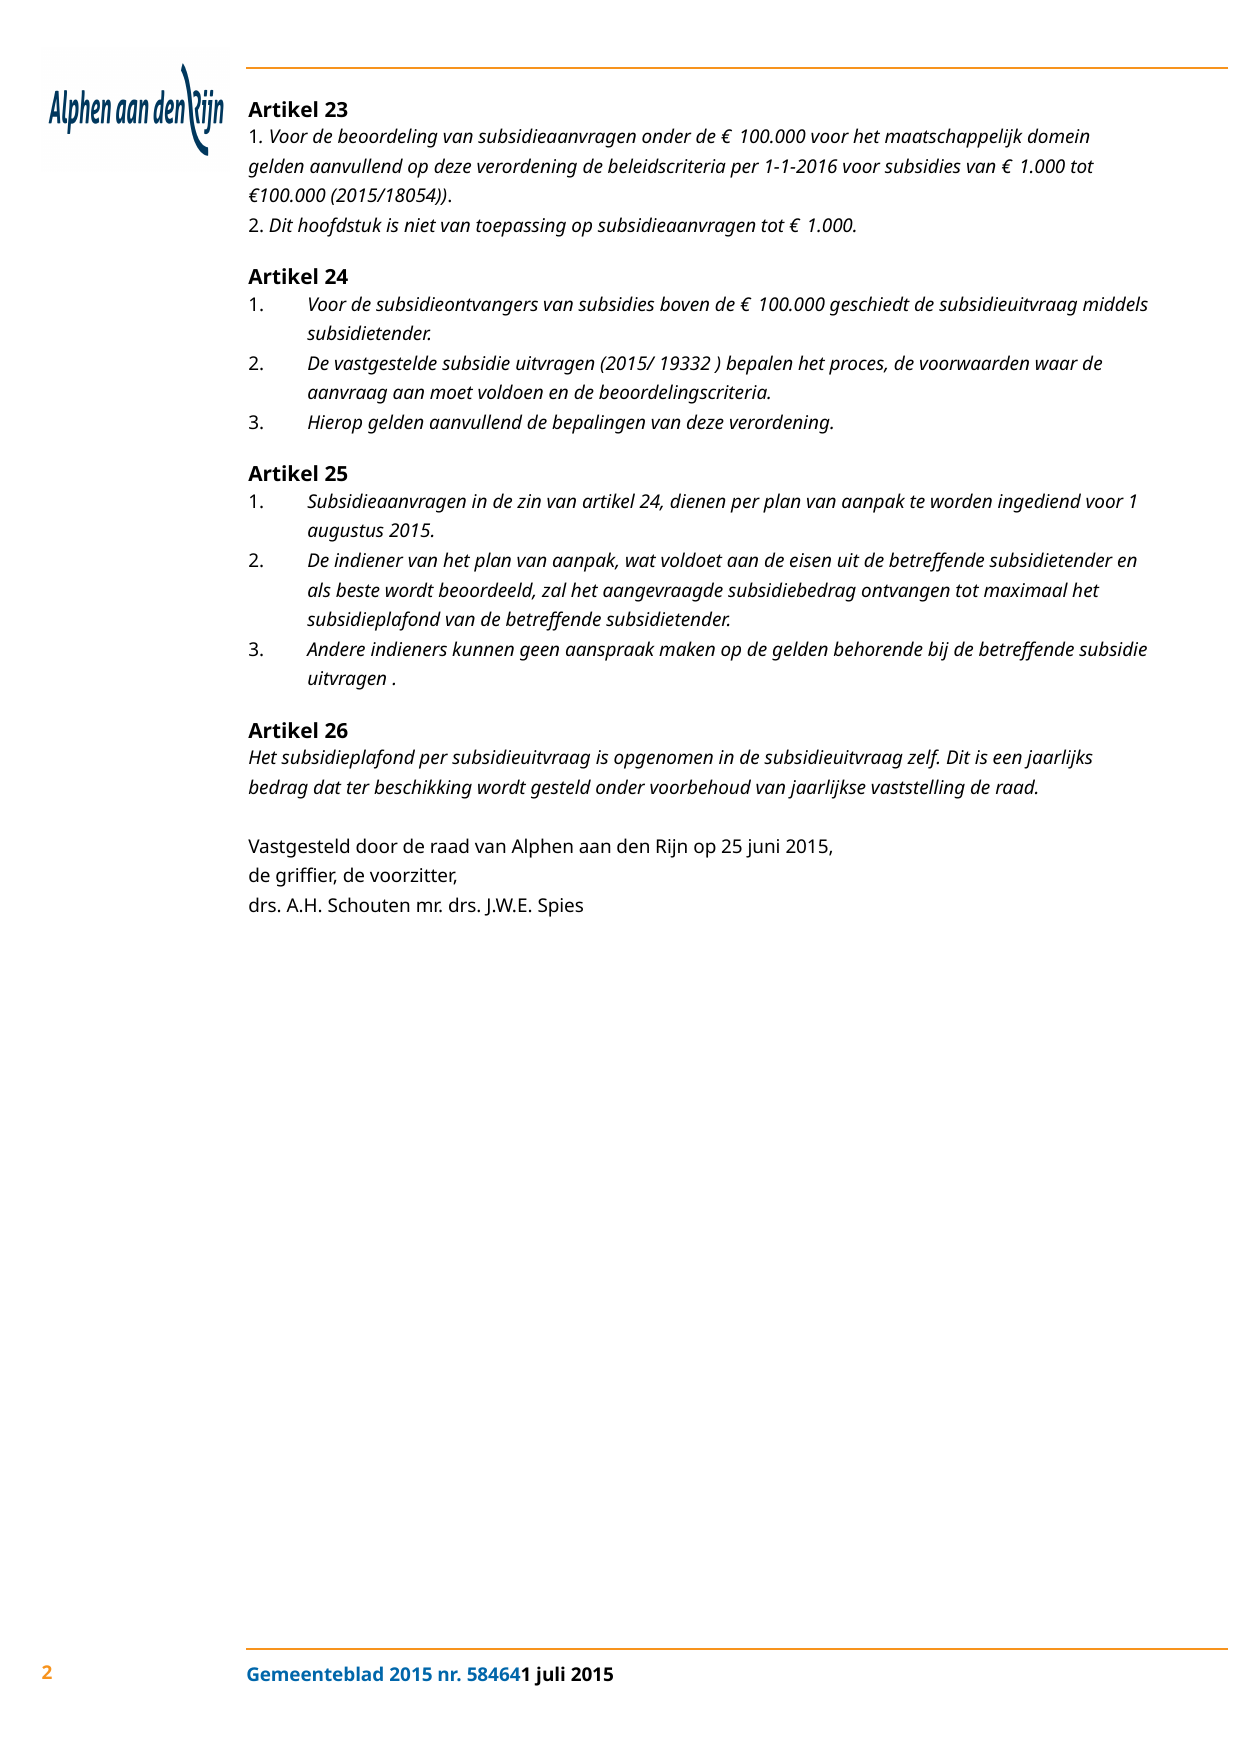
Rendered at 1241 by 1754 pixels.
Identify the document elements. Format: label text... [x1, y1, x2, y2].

text Vastgesteld door de raad van Alphen aan den Rijn op 25 juni 2015, [248, 833, 1152, 859]
list Hierop gelden aanvullend de bepalingen van deze verordening. [248, 409, 1152, 435]
list De vastgestelde subsidie uitvragen (2015/ 19332 ) bepalen het proces, de voorwaarden waar de aanvraag aan moet voldoen en de beoordelingscriteria. [248, 350, 1152, 405]
text Artikel 23 [248, 95, 1152, 123]
text 1. Voor de beoordeling van subsidieaanvragen onder de € 100.000 voor het maatschappelijk domein gelden aanvullend op deze verordening de beleidscriteria per 1-1-2016 voor subsidies van € 1.000 tot €100.000 (2015/18054)). [248, 123, 1152, 208]
list Subsidieaanvragen in de zin van artikel 24, dienen per plan van aanpak te worden ingediend voor 1 augustus 2015. [248, 488, 1152, 543]
text Het subsidieplafond per subsidieuitvraag is opgenomen in de subsidieuitvraag zelf. Dit is een jaarlijks bedrag dat ter beschikking wordt gesteld onder voorbehoud van jaarlijkse vaststelling de raad. [248, 744, 1152, 800]
picture [41, 47, 231, 172]
list Voor de subsidieontvangers van subsidies boven de € 100.000 geschiedt de subsidieuitvraag middels subsidietender. [248, 291, 1152, 346]
text Artikel 26 [248, 716, 1152, 744]
text Artikel 25 [248, 459, 1152, 488]
list De indiener van het plan van aanpak, wat voldoet aan de eisen uit de betreffende subsidietender en als beste wordt beoordeeld, zal het aangevraagde subsidiebedrag ontvangen tot maximaal het subsidieplafond van de betreffende subsidietender. [248, 547, 1152, 632]
text drs. A.H. Schouten mr. drs. J.W.E. Spies [248, 892, 1152, 918]
list Andere indieners kunnen geen aanspraak maken op de gelden behorende bij de betreffende subsidie uitvragen . [248, 636, 1152, 691]
text de griffier, de voorzitter, [248, 863, 1152, 888]
text 2. Dit hoofdstuk is niet van toepassing op subsidieaanvragen tot € 1.000. [248, 212, 1152, 238]
text Artikel 24 [248, 262, 1152, 291]
